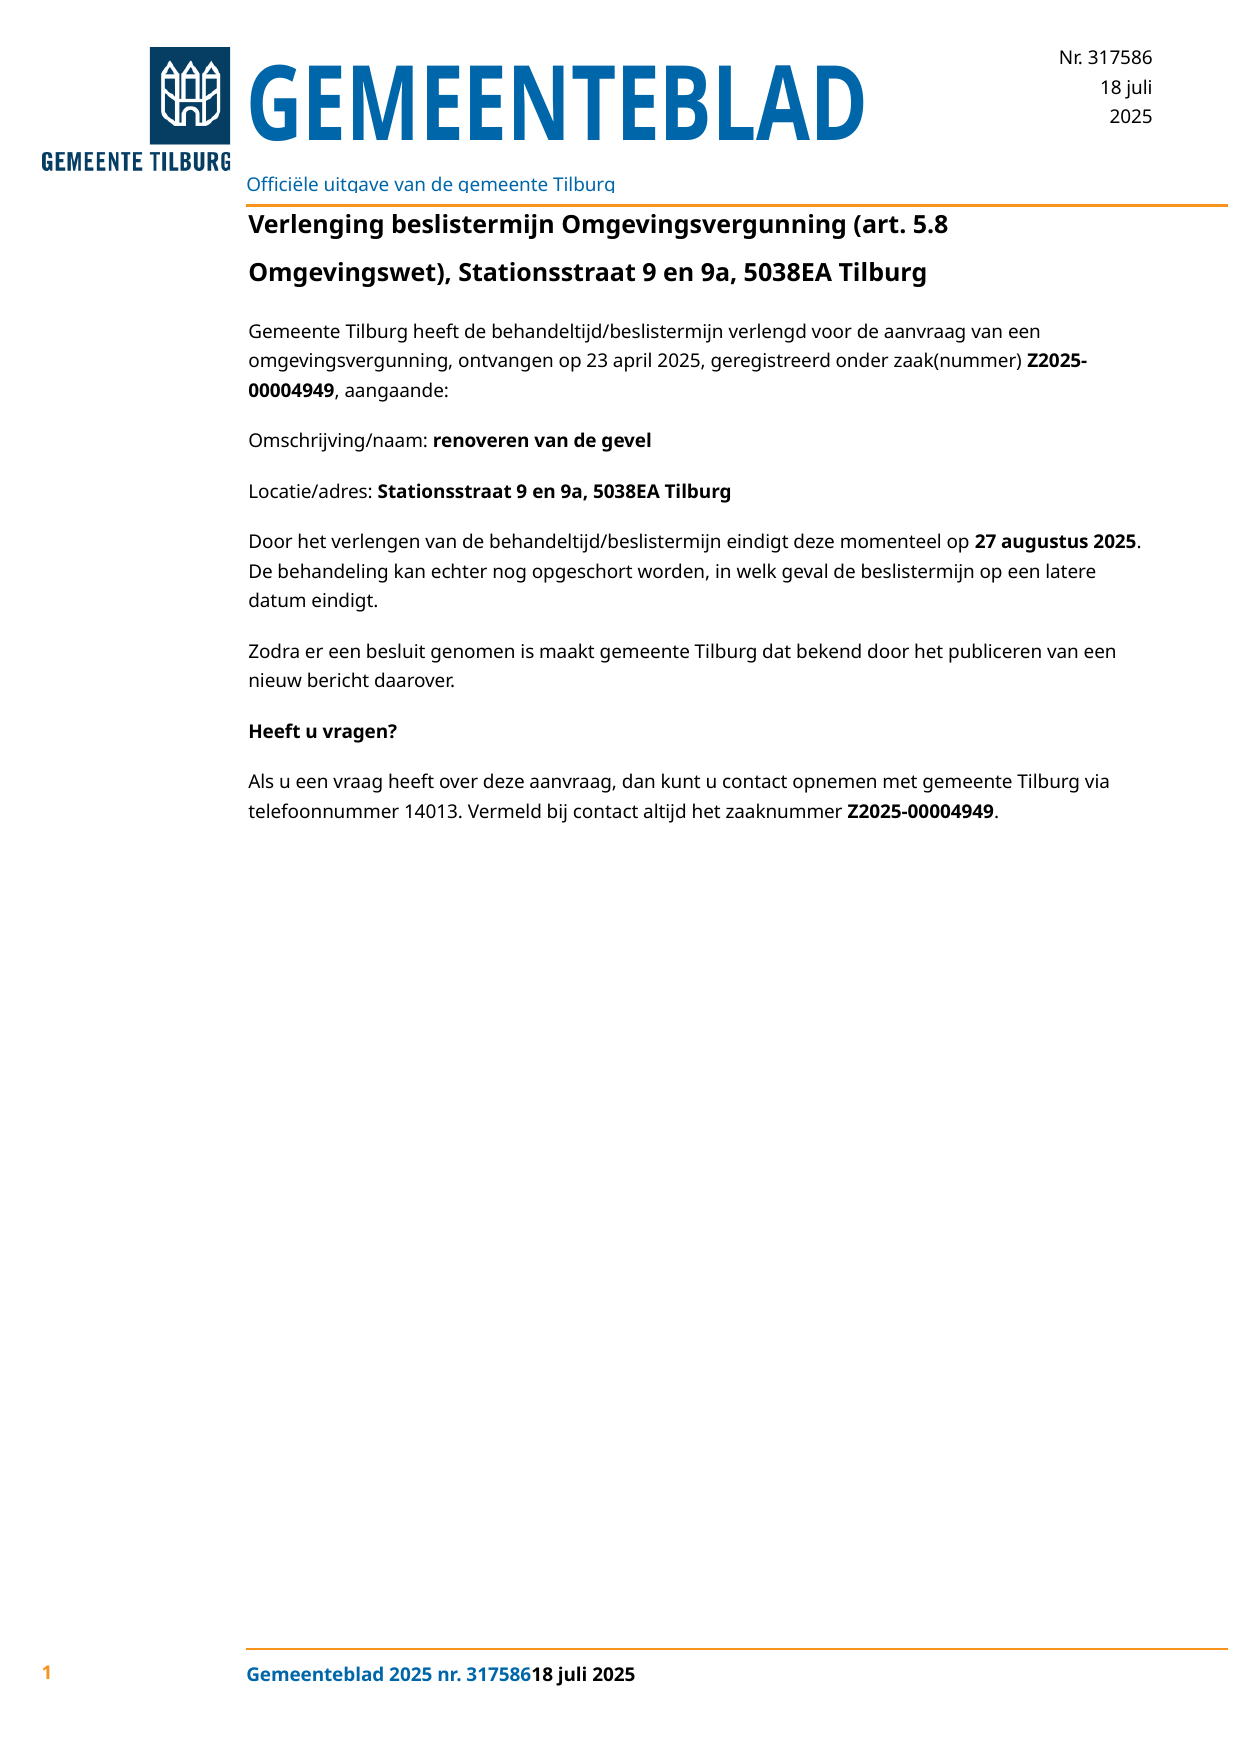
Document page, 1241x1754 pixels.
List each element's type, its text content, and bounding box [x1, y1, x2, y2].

text Omschrijving/naam: renoveren van de gevel [248, 427, 1152, 453]
text Door het verlengen van de behandeltijd/beslistermijn eindigt deze momenteel op 27 augustus 2025. De behandeling kan echter nog opgeschort worden, in welk geval de beslistermijn op een latere datum eindigt. [248, 528, 1152, 613]
text Heeft u vragen? [248, 718, 1152, 744]
picture [41, 47, 231, 172]
text Als u een vraag heeft over deze aanvraag, dan kunt u contact opnemen met gemeente Tilburg via telefoonnummer 14013. Vermeld bij contact altijd het zaaknummer Z2025-00004949. [248, 768, 1152, 824]
text Verlenging beslistermijn Omgevingsvergunning (art. 5.8 Omgevingswet), Stationsstraat 9 en 9a, 5038EA Tilburg [248, 207, 1152, 288]
text Locatie/adres: Stationsstraat 9 en 9a, 5038EA Tilburg [248, 478, 1152, 504]
text Zodra er een besluit genomen is maakt gemeente Tilburg dat bekend door het publiceren van een nieuw bericht daarover. [248, 638, 1152, 693]
text Gemeente Tilburg heeft de behandeltijd/beslistermijn verlengd voor de aanvraag van een omgevingsvergunning, ontvangen op 23 april 2025, geregistreerd onder zaak(nummer) Z2025-00004949, aangaande: [248, 318, 1152, 403]
